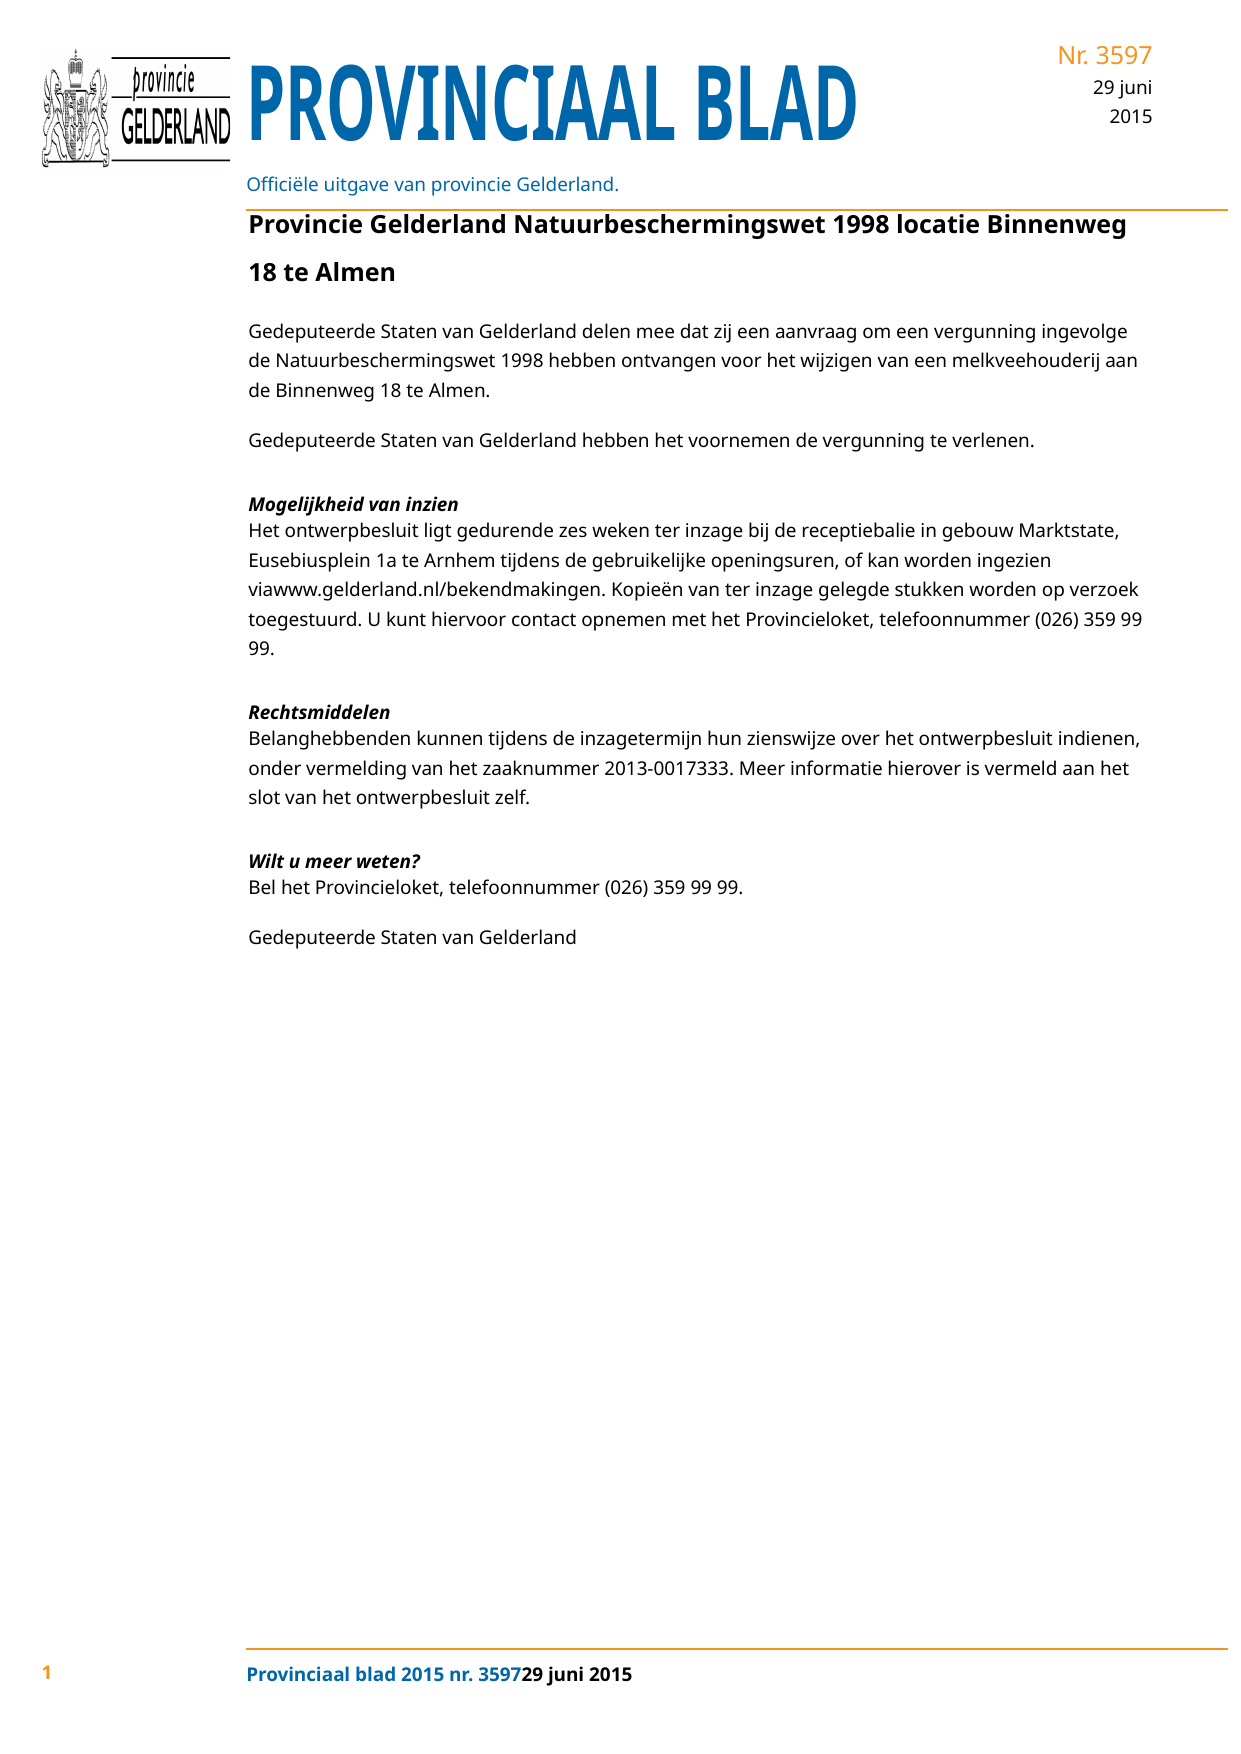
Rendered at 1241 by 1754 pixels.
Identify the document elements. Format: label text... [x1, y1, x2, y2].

text Bel het Provincieloket, telefoonnummer (026) 359 99 99. [248, 874, 1152, 900]
text Wilt u meer weten? [248, 848, 1152, 874]
picture [41, 47, 231, 172]
text Provincie Gelderland Natuurbeschermingswet 1998 locatie Binnenweg 18 te Almen [248, 211, 1152, 288]
text Gedeputeerde Staten van Gelderland hebben het voornemen de vergunning te verlenen. [248, 427, 1152, 453]
text Belanghebbenden kunnen tijdens de inzagetermijn hun zienswijze over het ontwerpbesluit indienen, onder vermelding van het zaaknummer 2013-0017333. Meer informatie hierover is vermeld aan het slot van het ontwerpbesluit zelf. [248, 725, 1152, 810]
text Gedeputeerde Staten van Gelderland delen mee dat zij een aanvraag om een vergunning ingevolge de Natuurbeschermingswet 1998 hebben ontvangen voor het wijzigen van een melkveehouderij aan de Binnenweg 18 te Almen. [248, 318, 1152, 403]
text Gedeputeerde Staten van Gelderland [248, 924, 1152, 950]
text Rechtsmiddelen [248, 699, 1152, 725]
text Mogelijkheid van inzien [248, 491, 1152, 517]
text Het ontwerpbesluit ligt gedurende zes weken ter inzage bij de receptiebalie in gebouw Marktstate, Eusebiusplein 1a te Arnhem tijdens de gebruikelijke openingsuren, of kan worden ingezien viawww.gelderland.nl/bekendmakingen. Kopieën van ter inzage gelegde stukken worden op verzoek toegestuurd. U kunt hiervoor contact opnemen met het Provincieloket, telefoonnummer (026) 359 99 99. [248, 517, 1152, 661]
